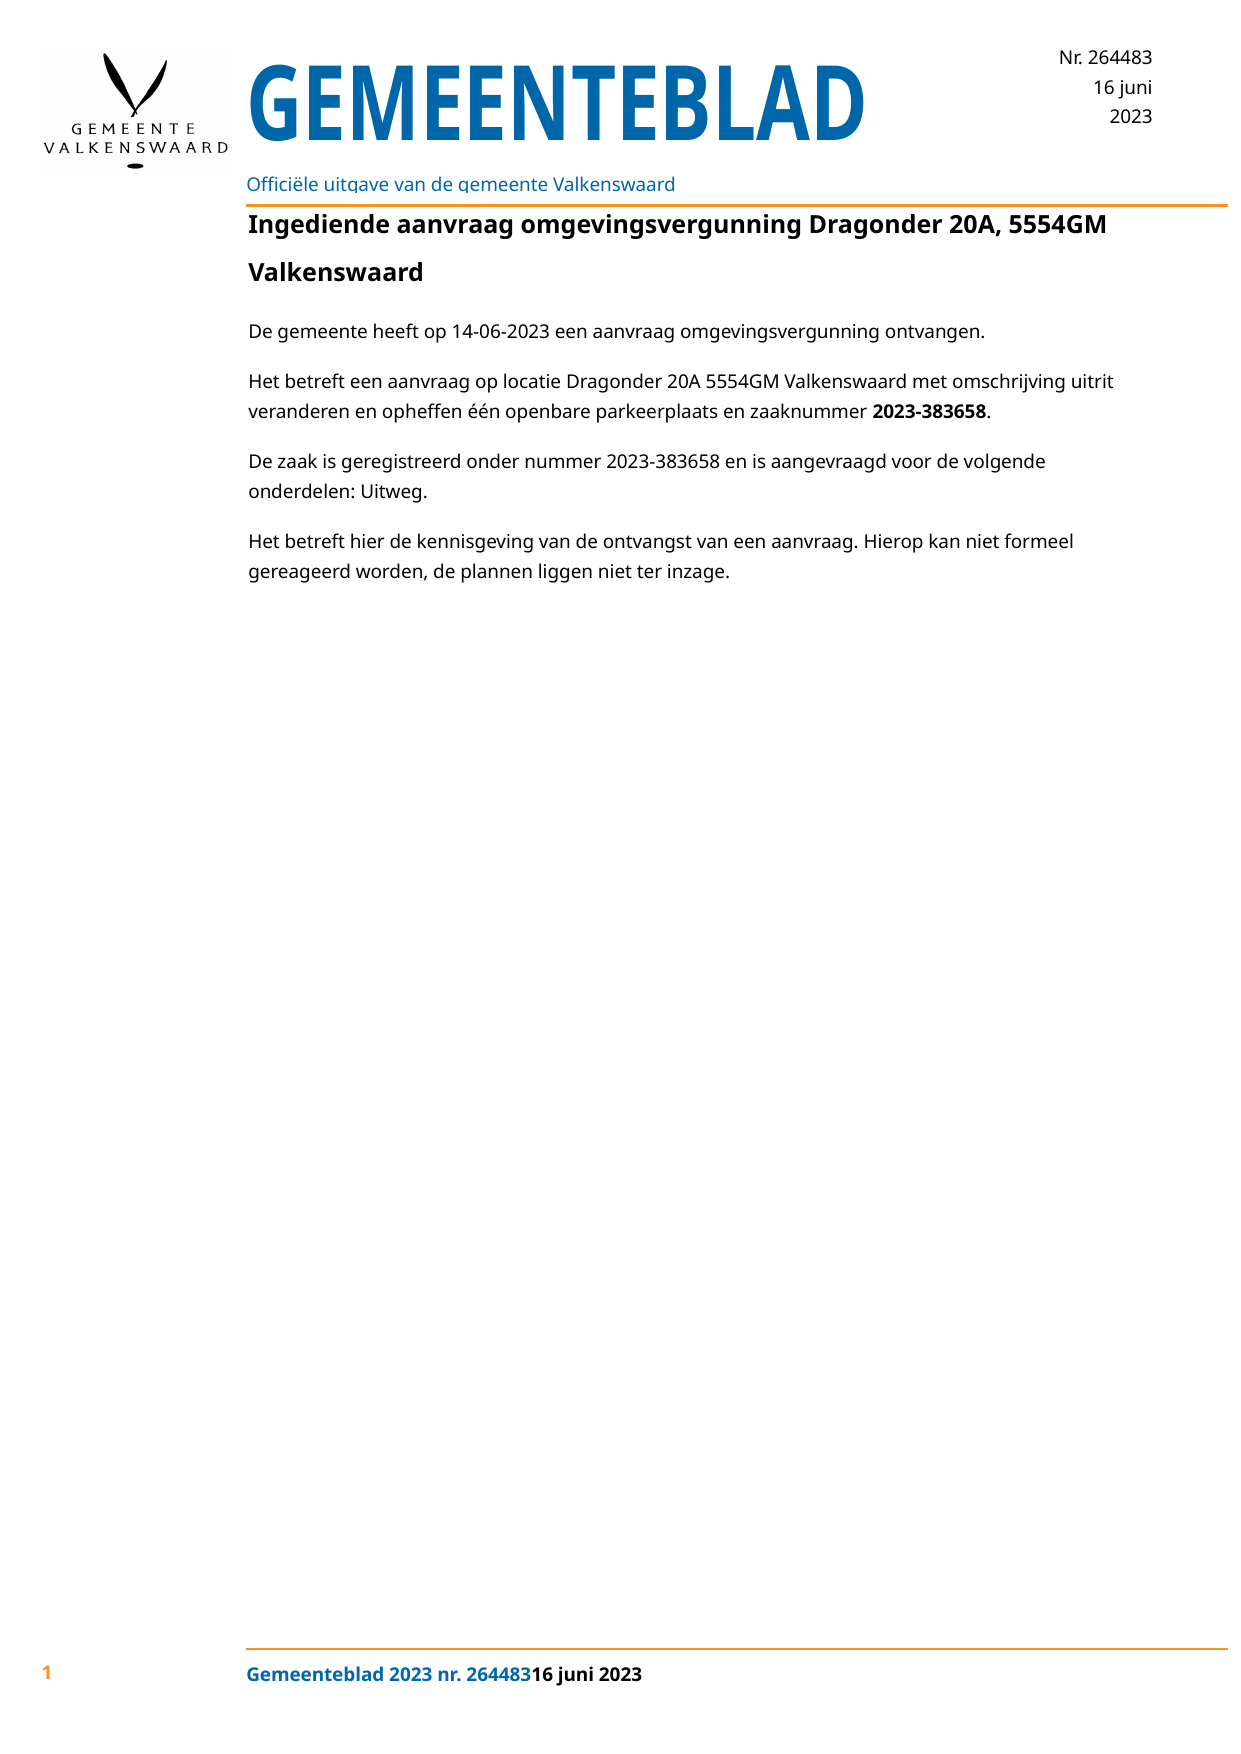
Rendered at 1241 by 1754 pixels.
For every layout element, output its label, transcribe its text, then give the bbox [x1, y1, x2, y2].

text De zaak is geregistreerd onder nummer 2023-383658 en is aangevraagd voor de volgende onderdelen: Uitweg. [248, 448, 1152, 504]
text Ingediende aanvraag omgevingsvergunning Dragonder 20A, 5554GM Valkenswaard [248, 207, 1152, 288]
picture [41, 47, 231, 172]
text De gemeente heeft op 14-06-2023 een aanvraag omgevingsvergunning ontvangen. [248, 318, 1152, 344]
text Het betreft hier de kennisgeving van de ontvangst van een aanvraag. Hierop kan niet formeel gereageerd worden, de plannen liggen niet ter inzage. [248, 528, 1152, 584]
text Het betreft een aanvraag op locatie Dragonder 20A 5554GM Valkenswaard met omschrijving uitrit veranderen en opheffen één openbare parkeerplaats en zaaknummer 2023-383658. [248, 368, 1152, 424]
